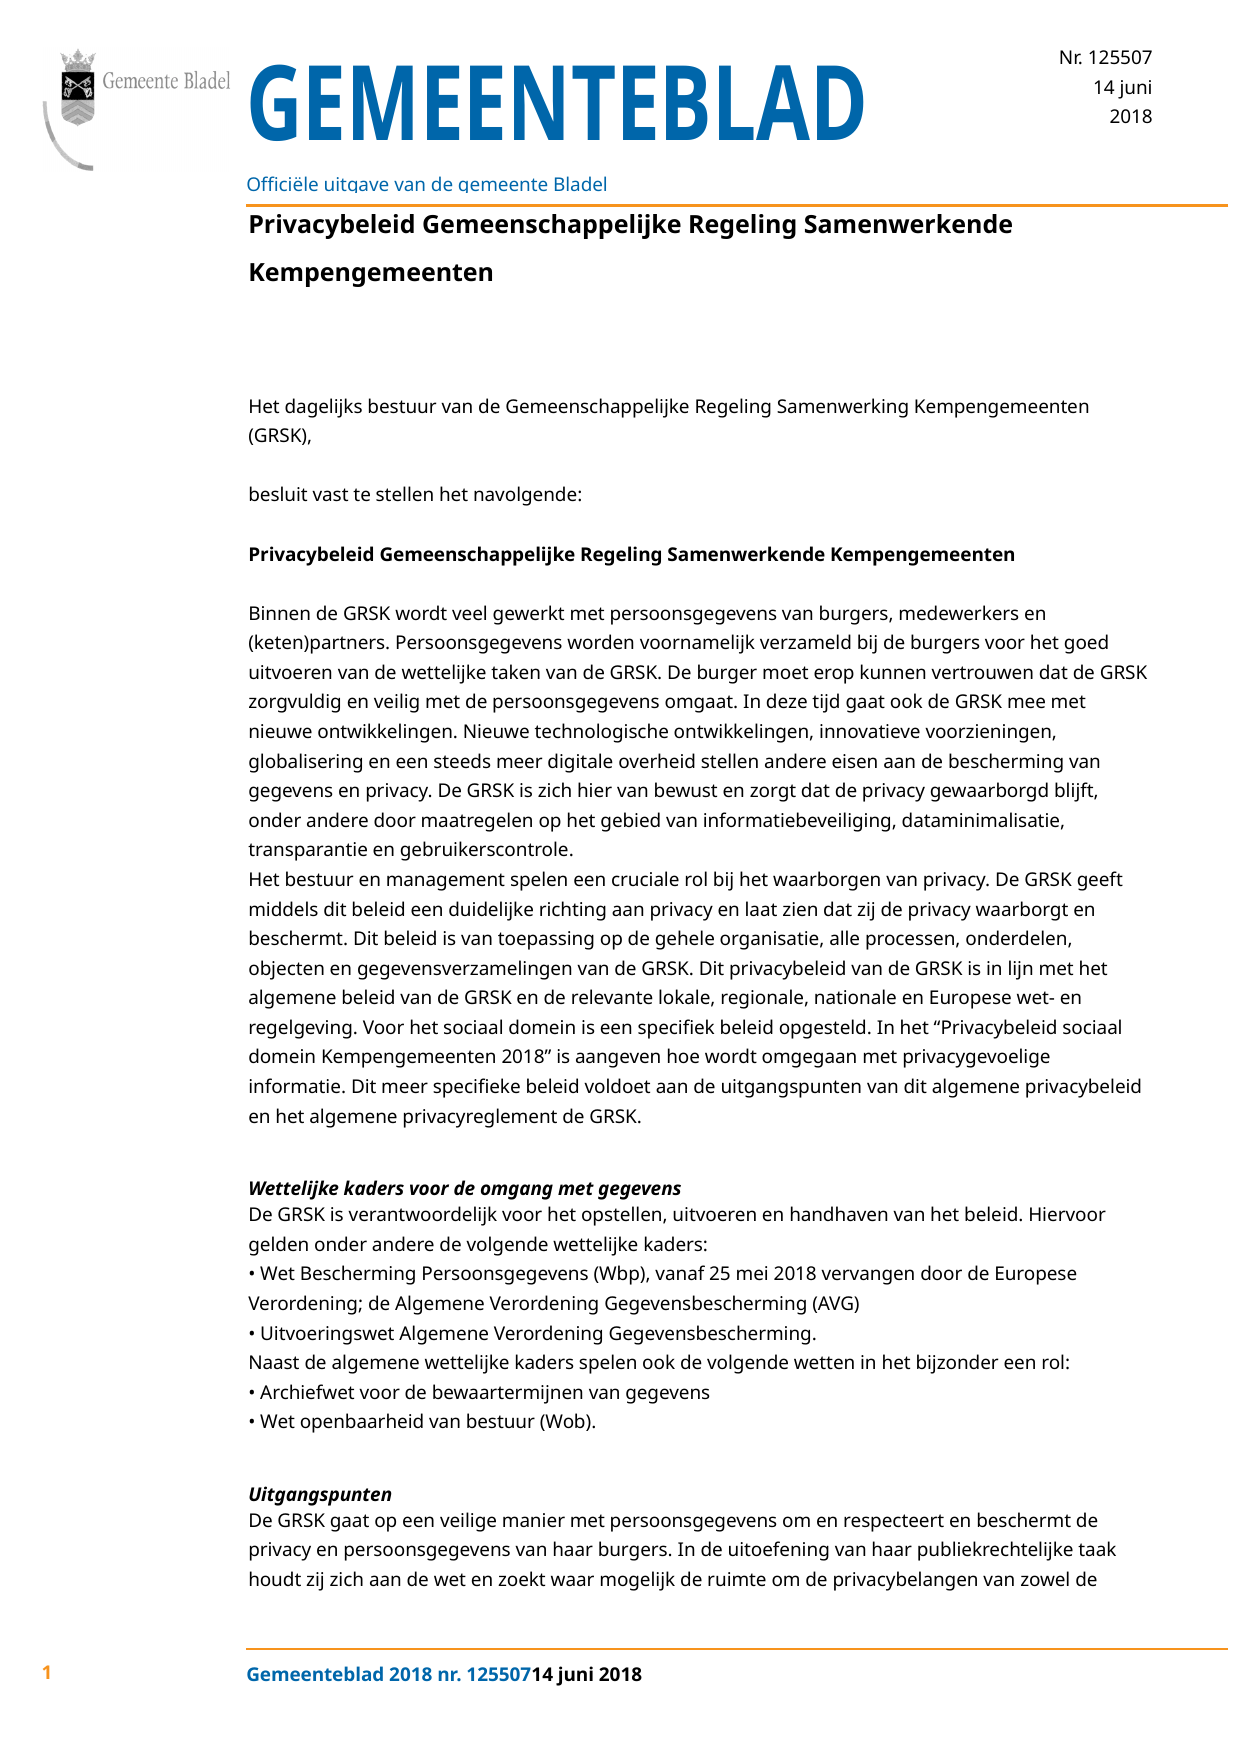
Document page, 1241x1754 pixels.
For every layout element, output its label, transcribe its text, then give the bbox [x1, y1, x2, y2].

text De GRSK gaat op een veilige manier met persoonsgegevens om en respecteert en beschermt de privacy en persoonsgegevens van haar burgers. In de uitoefening van haar publiekrechtelijke taak houdt zij zich aan de wet en zoekt waar mogelijk de ruimte om de privacybelangen van zowel de [248, 1507, 1152, 1592]
text besluit vast te stellen het navolgende: [248, 482, 1152, 507]
text • Wet openbaarheid van bestuur (Wob). [248, 1408, 1152, 1434]
text Uitgangspunten [248, 1481, 1152, 1507]
text • Archiefwet voor de bewaartermijnen van gegevens [248, 1379, 1152, 1404]
text Naast de algemene wettelijke kaders spelen ook de volgende wetten in het bijzonder een rol: [248, 1349, 1152, 1375]
text De GRSK is verantwoordelijk voor het opstellen, uitvoeren en handhaven van het beleid. Hiervoor gelden onder andere de volgende wettelijke kaders: [248, 1201, 1152, 1257]
text Wettelijke kaders voor de omgang met gegevens [248, 1176, 1152, 1201]
text Privacybeleid Gemeenschappelijke Regeling Samenwerkende Kempengemeenten [248, 207, 1152, 288]
picture [41, 47, 231, 172]
text Het bestuur en management spelen een cruciale rol bij het waarborgen van privacy. De GRSK geeft middels dit beleid een duidelijke richting aan privacy en laat zien dat zij de privacy waarborgt en beschermt. Dit beleid is van toepassing op de gehele organisatie, alle processen, onderdelen, objecten en gegevensverzamelingen van de GRSK. Dit privacybeleid van de GRSK is in lijn met het algemene beleid van de GRSK en de relevante lokale, regionale, nationale en Europese wet- en regelgeving. Voor het sociaal domein is een specifiek beleid opgesteld. In het “Privacybeleid sociaal domein Kempengemeenten 2018” is aangeven hoe wordt omgegaan met privacygevoelige informatie. Dit meer specifieke beleid voldoet aan de uitgangspunten van dit algemene privacybeleid en het algemene privacyreglement de GRSK. [248, 866, 1152, 1129]
text • Uitvoeringswet Algemene Verordening Gegevensbescherming. [248, 1320, 1152, 1345]
text • Wet Bescherming Persoonsgegevens (Wbp), vanaf 25 mei 2018 vervangen door de Europese Verordening; de Algemene Verordening Gegevensbescherming (AVG) [248, 1261, 1152, 1316]
text Binnen de GRSK wordt veel gewerkt met persoonsgegevens van burgers, medewerkers en (keten)partners. Persoonsgegevens worden voornamelijk verzameld bij de burgers voor het goed uitvoeren van de wettelijke taken van de GRSK. De burger moet erop kunnen vertrouwen dat de GRSK zorgvuldig en veilig met de persoonsgegevens omgaat. In deze tijd gaat ook de GRSK mee met nieuwe ontwikkelingen. Nieuwe technologische ontwikkelingen, innovatieve voorzieningen, globalisering en een steeds meer digitale overheid stellen andere eisen aan de bescherming van gegevens en privacy. De GRSK is zich hier van bewust en zorgt dat de privacy gewaarborgd blijft, onder andere door maatregelen op het gebied van informatiebeveiliging, dataminimalisatie, transparantie en gebruikerscontrole. [248, 600, 1152, 862]
text Het dagelijks bestuur van de Gemeenschappelijke Regeling Samenwerking Kempengemeenten (GRSK), [248, 393, 1152, 448]
text Privacybeleid Gemeenschappelijke Regeling Samenwerkende Kempengemeenten [248, 541, 1152, 567]
